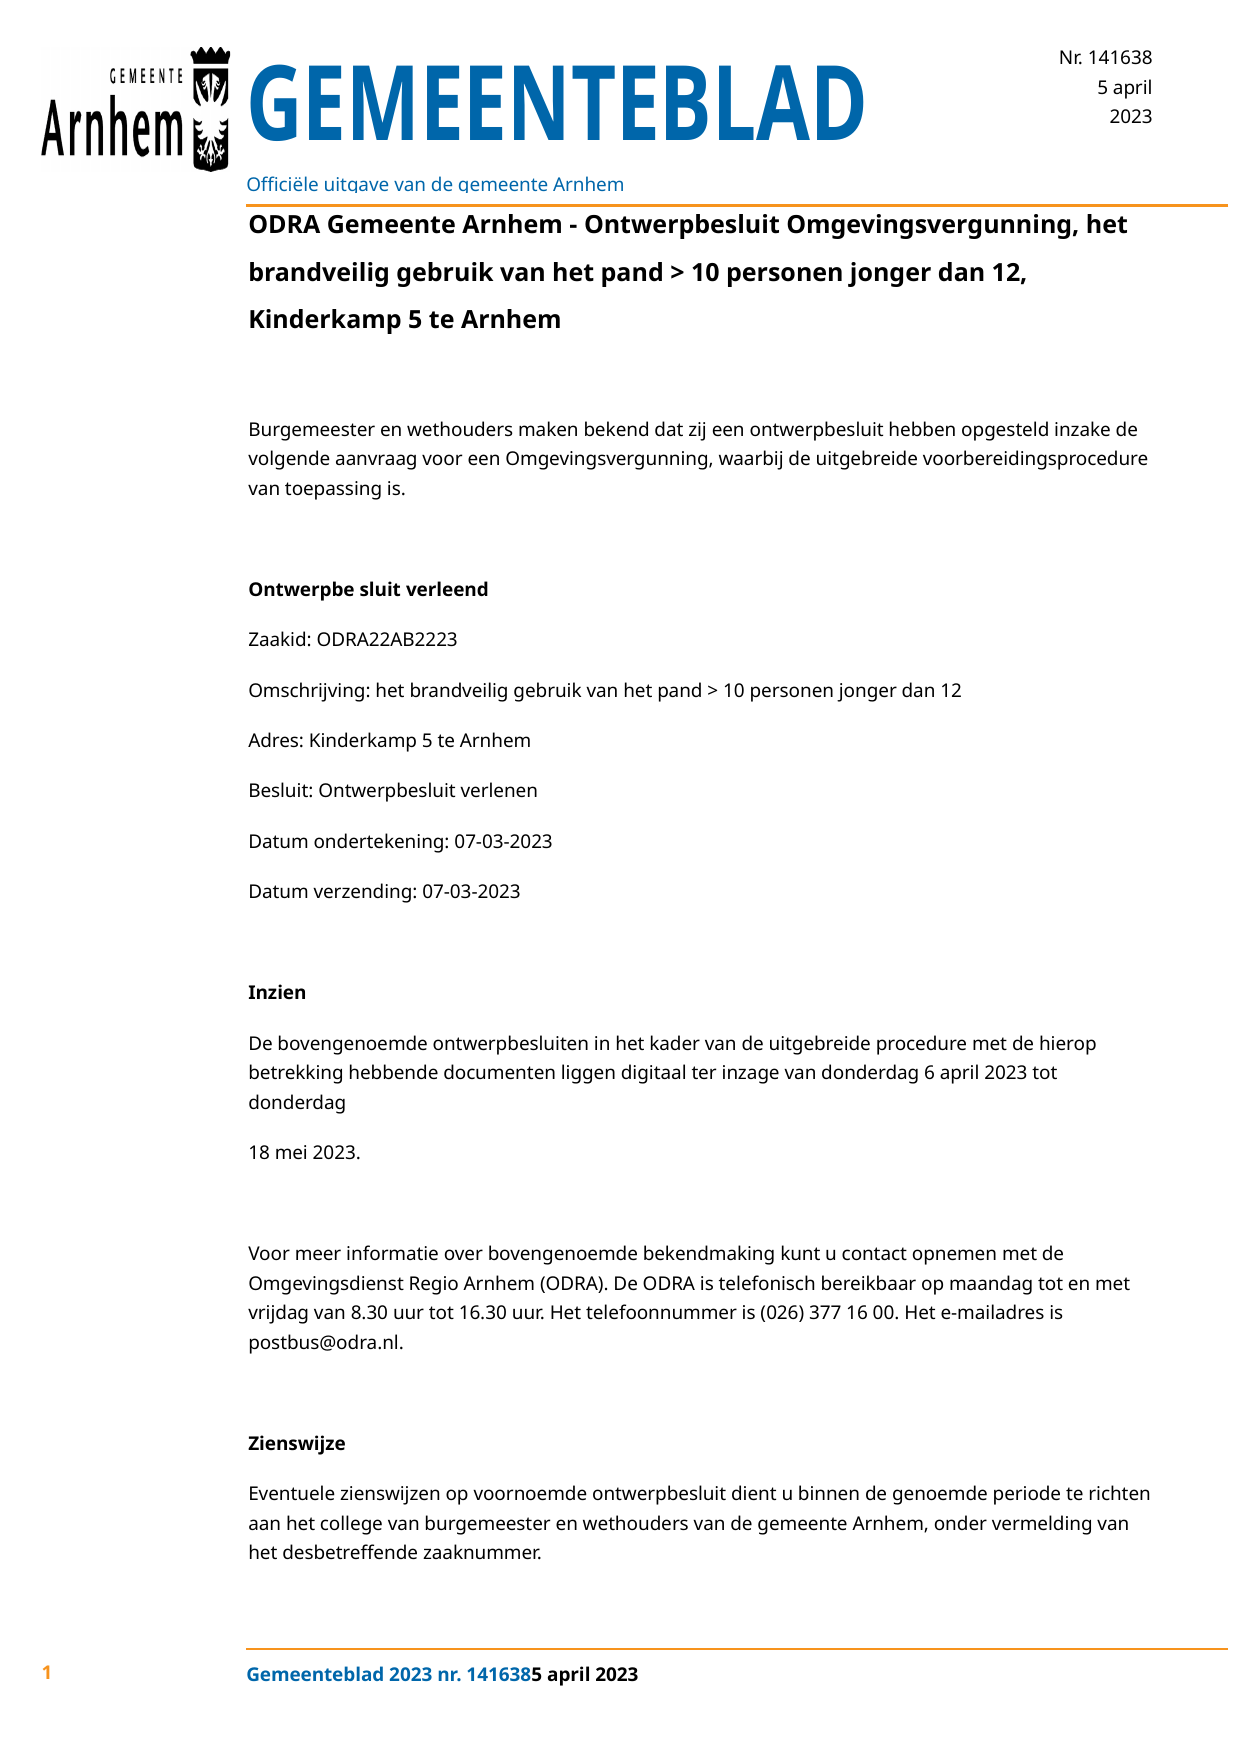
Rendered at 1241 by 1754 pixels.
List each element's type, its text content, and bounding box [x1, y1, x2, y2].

text ODRA Gemeente Arnhem - Ontwerpbesluit Omgevingsvergunning, het brandveilig gebruik van het pand > 10 personen jonger dan 12, Kinderkamp 5 te Arnhem [248, 207, 1152, 336]
text Inzien [248, 979, 1152, 1005]
text Ontwerpbe sluit verleend [248, 576, 1152, 602]
text Adres: Kinderkamp 5 te Arnhem [248, 727, 1152, 753]
text Zienswijze [248, 1430, 1152, 1455]
text Besluit: Ontwerpbesluit verlenen [248, 778, 1152, 803]
text Datum verzending: 07-03-2023 [248, 878, 1152, 904]
text Burgemeester en wethouders maken bekend dat zij een ontwerpbesluit hebben opgesteld inzake de volgende aanvraag voor een Omgevingsvergunning, waarbij de uitgebreide voorbereidingsprocedure van toepassing is. [248, 416, 1152, 501]
text De bovengenoemde ontwerpbesluiten in het kader van de uitgebreide procedure met de hierop betrekking hebbende documenten liggen digitaal ter inzage van donderdag 6 april 2023 tot donderdag [248, 1030, 1152, 1114]
text Omschrijving: het brandveilig gebruik van het pand > 10 personen jonger dan 12 [248, 677, 1152, 702]
text Eventuele zienswijzen op voornoemde ontwerpbesluit dient u binnen de genoemde periode te richten aan het college van burgemeester en wethouders van de gemeente Arnhem, onder vermelding van het desbetreffende zaaknummer. [248, 1480, 1152, 1565]
text Zaakid: ODRA22AB2223 [248, 626, 1152, 652]
text Datum ondertekening: 07-03-2023 [248, 828, 1152, 854]
picture [41, 47, 231, 172]
text 18 mei 2023. [248, 1139, 1152, 1165]
text Voor meer informatie over bovengenoemde bekendmaking kunt u contact opnemen met de Omgevingsdienst Regio Arnhem (ODRA). De ODRA is telefonisch bereikbaar op maandag tot en met vrijdag van 8.30 uur tot 16.30 uur. Het telefoonnummer is (026) 377 16 00. Het e-mailadres is postbus@odra.nl. [248, 1240, 1152, 1354]
